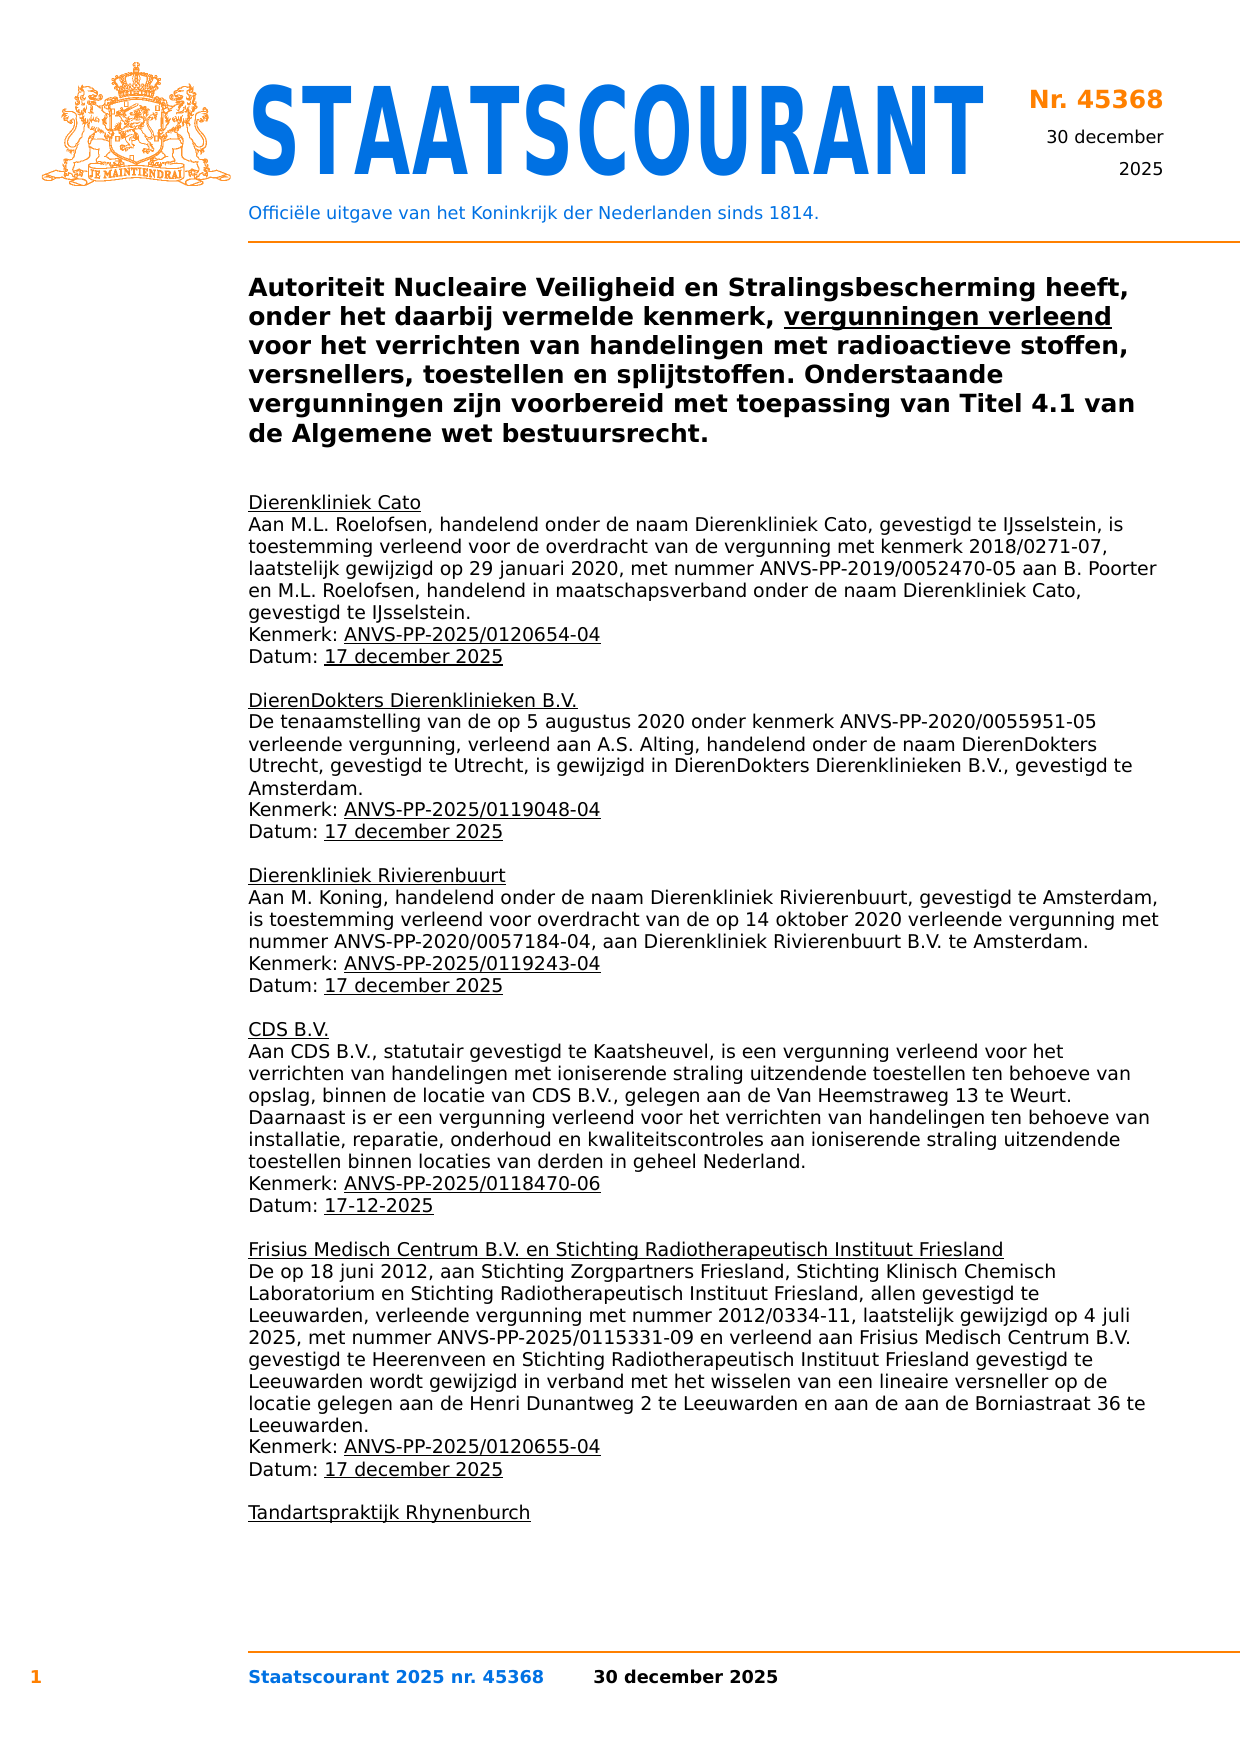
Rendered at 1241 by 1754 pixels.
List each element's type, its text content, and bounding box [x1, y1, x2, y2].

table_header Nr. 45368 [998, 62, 1240, 121]
text Aan M.L. Roelofsen, handelend onder de naam Dierenkliniek Cato, gevestigd te IJsselstein, is toestemming verleend voor de overdracht van de vergunning met kenmerk 2018/0271-07, laatstelijk gewijzigd op 29 januari 2020, met nummer ANVS-PP-2019/0052470-05 aan B. Poorter en M.L. Roelofsen, handelend in maatschapsverband onder de naam Dierenkliniek Cato, gevestigd te IJsselstein. [248, 514, 1163, 624]
text DierenDokters Dierenklinieken B.V. [248, 689, 1163, 711]
text Aan CDS B.V., statutair gevestigd te Kaatsheuvel, is een vergunning verleend voor het verrichten van handelingen met ioniserende straling uitzendende toestellen ten behoeve van opslag, binnen de locatie van CDS B.V., gelegen aan de Van Heemstraweg 13 te Weurt. Daarnaast is er een vergunning verleend voor het verrichten van handelingen ten behoeve van installatie, reparatie, onderhoud en kwaliteitscontroles aan ioniserende straling uitzendende toestellen binnen locaties van derden in geheel Nederland. [248, 1041, 1163, 1173]
text CDS B.V. [248, 1019, 1163, 1041]
table_cell 2025 [998, 153, 1240, 203]
text Datum: 17 december 2025 [248, 821, 1163, 843]
text Aan M. Koning, handelend onder de naam Dierenkliniek Rivierenbuurt, gevestigd te Amsterdam, [248, 887, 1163, 909]
text is toestemming verleend voor overdracht van de op 14 oktober 2020 verleende vergunning met nummer ANVS-PP-2020/0057184-04, aan Dierenkliniek Rivierenbuurt B.V. te Amsterdam. [248, 909, 1163, 953]
text De op 18 juni 2012, aan Stichting Zorgpartners Friesland, Stichting Klinisch Chemisch Laboratorium en Stichting Radiotherapeutisch Instituut Friesland, allen gevestigd te Leeuwarden, verleende vergunning met nummer 2012/0334-11, laatstelijk gewijzigd op 4 juli 2025, met nummer ANVS-PP-2025/0115331-09 en verleend aan Frisius Medisch Centrum B.V. gevestigd te Heerenveen en Stichting Radiotherapeutisch Instituut Friesland gevestigd te Leeuwarden wordt gewijzigd in verband met het wisselen van een lineaire versneller op de locatie gelegen aan de Henri Dunantweg 2 te Leeuwarden en aan de aan de Borniastraat 36 te Leeuwarden. [248, 1261, 1163, 1436]
table_cell 30 december [998, 121, 1240, 153]
text Frisius Medisch Centrum B.V. en Stichting Radiotherapeutisch Instituut Friesland [248, 1239, 1163, 1261]
table_header STAATSCOURANT [248, 62, 998, 203]
text Kenmerk: ANVS-PP-2025/0118470-06 [248, 1173, 1163, 1195]
table_header [25, 62, 248, 241]
text Kenmerk: ANVS-PP-2025/0120655-04 [248, 1436, 1163, 1458]
text Tandartspraktijk Rhynenburch [248, 1502, 1163, 1524]
text Kenmerk: ANVS-PP-2025/0119243-04 [248, 953, 1163, 975]
text Dierenkliniek Cato [248, 492, 1163, 514]
text Datum: 17 december 2025 [248, 1458, 1163, 1480]
text Kenmerk: ANVS-PP-2025/0120654-04 [248, 624, 1163, 646]
text De tenaamstelling van de op 5 augustus 2020 onder kenmerk ANVS-PP-2020/0055951-05 verleende vergunning, verleend aan A.S. Alting, handelend onder de naam DierenDokters Utrecht, gevestigd te Utrecht, is gewijzigd in DierenDokters Dierenklinieken B.V., gevestigd te Amsterdam. [248, 711, 1163, 799]
text Datum: 17 december 2025 [248, 975, 1163, 997]
text Kenmerk: ANVS-PP-2025/0119048-04 [248, 799, 1163, 821]
text Datum: 17 december 2025 [248, 646, 1163, 668]
text Datum: 17-12-2025 [248, 1195, 1163, 1217]
subtitle Autoriteit Nucleaire Veiligheid en Stralingsbescherming heeft, onder het daarbij vermelde kenmerk, vergunningen verleend voor het verrichten van handelingen met radioactieve stoffen, versnellers, toestellen en splijtstoffen. Onderstaande vergunningen zijn voorbereid met toepassing van Titel 4.1 van de Algemene wet bestuursrecht. [248, 273, 1163, 448]
text Dierenkliniek Rivierenbuurt [248, 865, 1163, 887]
picture [41, 62, 231, 186]
table_cell Officiële uitgave van het Koninkrijk der Nederlanden sinds 1814. [248, 203, 1240, 241]
